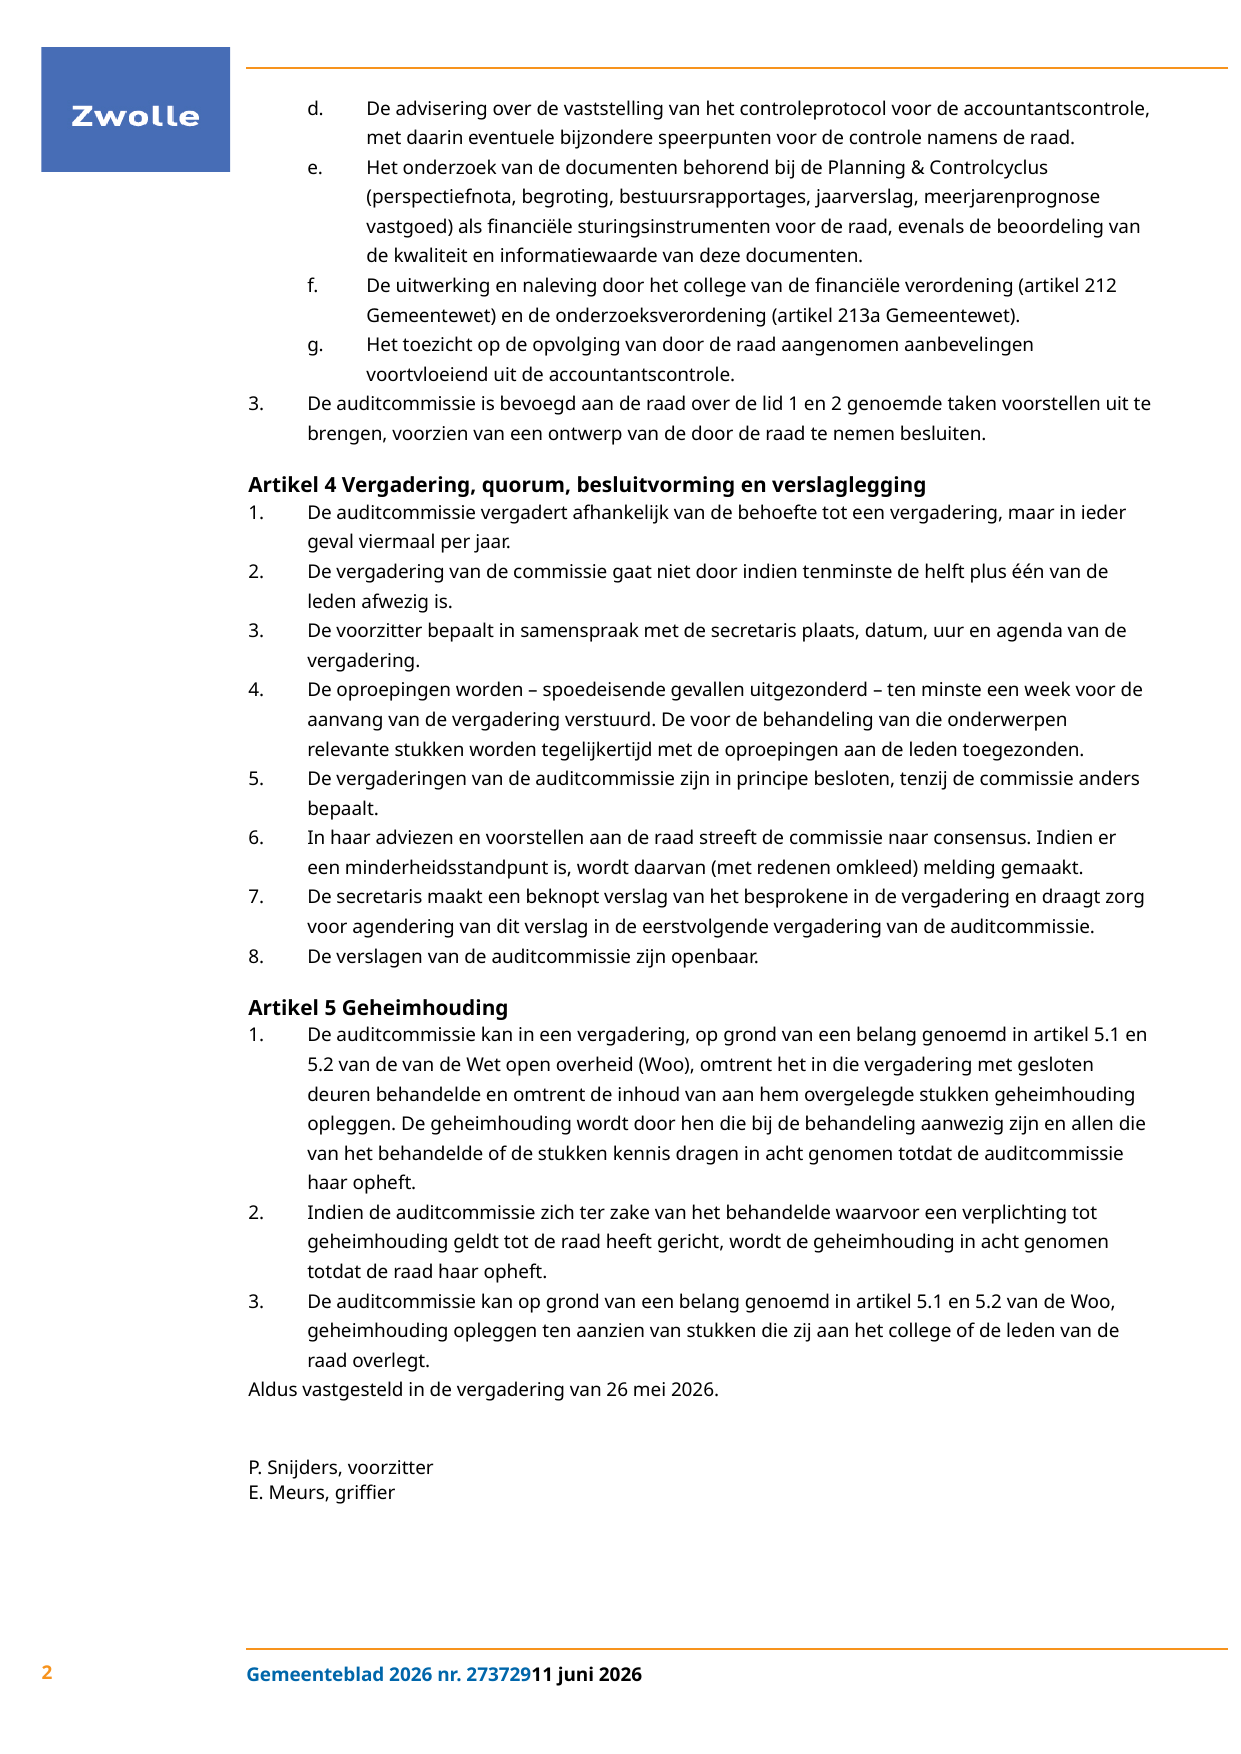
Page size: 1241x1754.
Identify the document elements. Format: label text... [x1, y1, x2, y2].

list Het onderzoek van de documenten behorend bij de Planning & Controlcyclus (perspectiefnota, begroting, bestuursrapportages, jaarverslag, meerjarenprognose vastgoed) als financiële sturingsinstrumenten voor de raad, evenals de beoordeling van de kwaliteit en informatiewaarde van deze documenten. [307, 154, 1152, 268]
list De verslagen van de auditcommissie zijn openbaar. [248, 943, 1152, 968]
list De auditcommissie vergadert afhankelijk van de behoefte tot een vergadering, maar in ieder geval viermaal per jaar. [248, 499, 1152, 554]
list De oproepingen worden – spoedeisende gevallen uitgezonderd – ten minste een week voor de aanvang van de vergadering verstuurd. De voor de behandeling van die onderwerpen relevante stukken worden tegelijkertijd met de oproepingen aan de leden toegezonden. [248, 677, 1152, 761]
text E. Meurs, griffier [248, 1479, 1152, 1505]
text Artikel 5 Geheimhouding [248, 993, 1152, 1022]
list De auditcommissie kan in een vergadering, op grond van een belang genoemd in artikel 5.1 en 5.2 van de van de Wet open overheid (Woo), omtrent het in die vergadering met gesloten deuren behandelde en omtrent de inhoud van aan hem overgelegde stukken geheimhouding opleggen. De geheimhouding wordt door hen die bij de behandeling aanwezig zijn en allen die van het behandelde of de stukken kennis dragen in acht genomen totdat de auditcommissie haar opheft. [248, 1022, 1152, 1195]
list Indien de auditcommissie zich ter zake van het behandelde waarvoor een verplichting tot geheimhouding geldt tot de raad heeft gericht, wordt de geheimhouding in acht genomen totdat de raad haar opheft. [248, 1199, 1152, 1284]
list Het toezicht op de opvolging van door de raad aangenomen aanbevelingen voortvloeiend uit de accountantscontrole. [307, 331, 1152, 387]
list De vergaderingen van de auditcommissie zijn in principe besloten, tenzij de commissie anders bepaalt. [248, 765, 1152, 821]
list De vergadering van de commissie gaat niet door indien tenminste de helft plus één van de leden afwezig is. [248, 558, 1152, 613]
list De advisering over de vaststelling van het controleprotocol voor de accountantscontrole, met daarin eventuele bijzondere speerpunten voor de controle namens de raad. [307, 95, 1152, 150]
list De auditcommissie is bevoegd aan de raad over de lid 1 en 2 genoemde taken voorstellen uit te brengen, voorzien van een ontwerp van de door de raad te nemen besluiten. [248, 391, 1152, 446]
list De secretaris maakt een beknopt verslag van het besprokene in de vergadering en draagt zorg voor agendering van dit verslag in de eerstvolgende vergadering van de auditcommissie. [248, 884, 1152, 939]
text Artikel 4 Vergadering, quorum, besluitvorming en verslaglegging [248, 471, 1152, 499]
list De uitwerking en naleving door het college van de financiële verordening (artikel 212 Gemeentewet) en de onderzoeksverordening (artikel 213a Gemeentewet). [307, 272, 1152, 328]
list De auditcommissie kan op grond van een belang genoemd in artikel 5.1 en 5.2 van de Woo, geheimhouding opleggen ten aanzien van stukken die zij aan het college of de leden van de raad overlegt. [248, 1288, 1152, 1373]
text Aldus vastgesteld in de vergadering van 26 mei 2026. [248, 1377, 1152, 1402]
text P. Snijders, voorzitter [248, 1454, 1152, 1479]
list De voorzitter bepaalt in samenspraak met de secretaris plaats, datum, uur en agenda van de vergadering. [248, 617, 1152, 673]
list In haar adviezen en voorstellen aan de raad streeft de commissie naar consensus. Indien er een minderheidsstandpunt is, wordt daarvan (met redenen omkleed) melding gemaakt. [248, 824, 1152, 880]
picture [41, 47, 231, 172]
